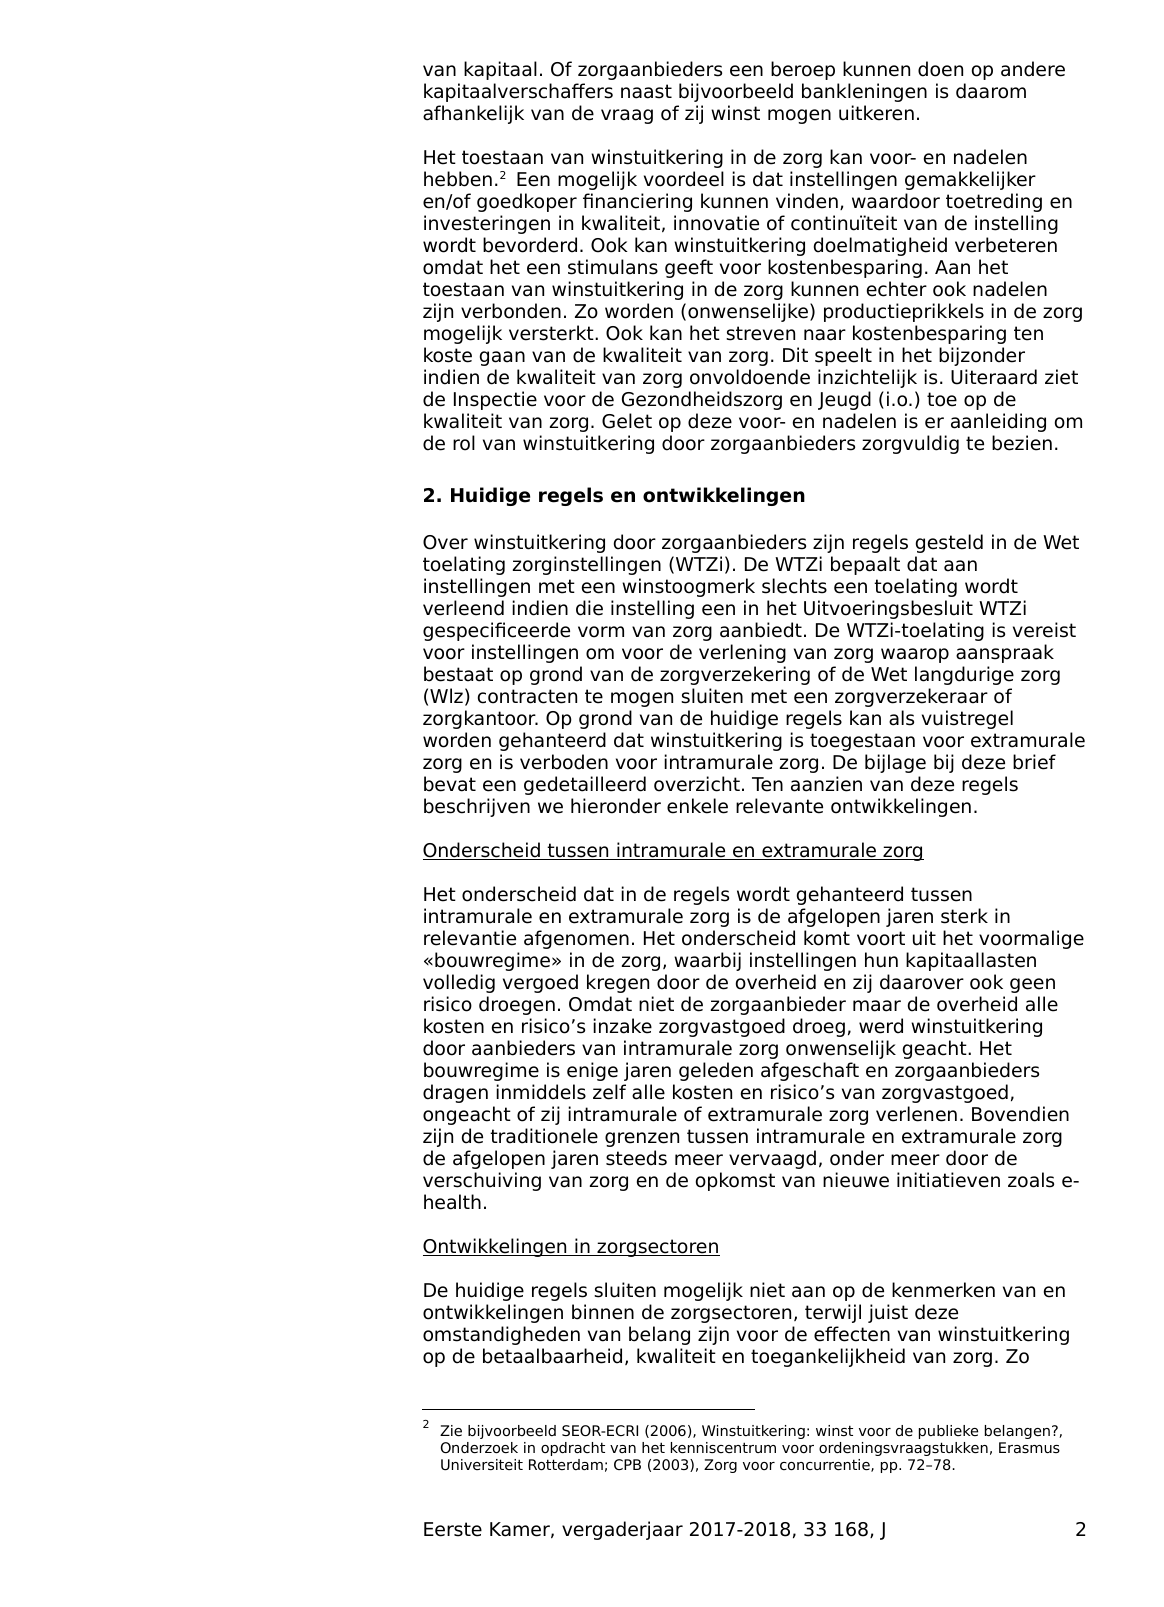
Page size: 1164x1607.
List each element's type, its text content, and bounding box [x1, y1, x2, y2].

text Over winstuitkering door zorgaanbieders zijn regels gesteld in de Wet toelating zorginstellingen (WTZi). De WTZi bepaalt dat aan instellingen met een winstoogmerk slechts een toelating wordt verleend indien die instelling een in het Uitvoeringsbesluit WTZi gespecificeerde vorm van zorg aanbiedt. De WTZi-toelating is vereist voor instellingen om voor de verlening van zorg waarop aanspraak bestaat op grond van de zorgverzekering of de Wet langdurige zorg (Wlz) contracten te mogen sluiten met een zorgverzekeraar of zorgkantoor. Op grond van de huidige regels kan als vuistregel worden gehanteerd dat winstuitkering is toegestaan voor extramurale zorg en is verboden voor intramurale zorg. De bijlage bij deze brief bevat een gedetailleerd overzicht. Ten aanzien van deze regels beschrijven we hieronder enkele relevante ontwikkelingen. [422, 532, 1087, 818]
text Zie bijvoorbeeld SEOR-ECRI (2006), Winstuitkering: winst voor de publieke belangen?, Onderzoek in opdracht van het kenniscentrum voor ordeningsvraagstukken, Erasmus Universiteit Rotterdam; CPB (2003), Zorg voor concurrentie, pp. 72–78. [422, 1418, 1087, 1474]
subtitle Ontwikkelingen in zorgsectoren [422, 1236, 1087, 1258]
subtitle 2. Huidige regels en ontwikkelingen [422, 485, 1087, 507]
text De huidige regels sluiten mogelijk niet aan op de kenmerken van en ontwikkelingen binnen de zorgsectoren, terwijl juist deze omstandigheden van belang zijn voor de effecten van winstuitkering op de betaalbaarheid, kwaliteit en toegankelijkheid van zorg. Zo [422, 1280, 1087, 1368]
subtitle Onderscheid tussen intramurale en extramurale zorg [422, 840, 1087, 862]
text Het toestaan van winstuitkering in de zorg kan voor- en nadelen hebben. Een mogelijk voordeel is dat instellingen gemakkelijker en/of goedkoper financiering kunnen vinden, waardoor toetreding en investeringen in kwaliteit, innovatie of continuïteit van de instelling wordt bevorderd. Ook kan winstuitkering doelmatigheid verbeteren omdat het een stimulans geeft voor kostenbesparing. Aan het toestaan van winstuitkering in de zorg kunnen echter ook nadelen zijn verbonden. Zo worden (onwenselijke) productieprikkels in de zorg mogelijk versterkt. Ook kan het streven naar kostenbesparing ten koste gaan van de kwaliteit van zorg. Dit speelt in het bijzonder indien de kwaliteit van zorg onvoldoende inzichtelijk is. Uiteraard ziet de Inspectie voor de Gezondheidszorg en Jeugd (i.o.) toe op de kwaliteit van zorg. Gelet op deze voor- en nadelen is er aanleiding om de rol van winstuitkering door zorgaanbieders zorgvuldig te bezien. [422, 147, 1087, 455]
text van kapitaal. Of zorgaanbieders een beroep kunnen doen op andere kapitaalverschaffers naast bijvoorbeeld bankleningen is daarom afhankelijk van de vraag of zij winst mogen uitkeren. [422, 59, 1087, 125]
text Het onderscheid dat in de regels wordt gehanteerd tussen intramurale en extramurale zorg is de afgelopen jaren sterk in relevantie afgenomen. Het onderscheid komt voort uit het voormalige «bouwregime» in de zorg, waarbij instellingen hun kapitaallasten volledig vergoed kregen door de overheid en zij daarover ook geen risico droegen. Omdat niet de zorgaanbieder maar de overheid alle kosten en risico’s inzake zorgvastgoed droeg, werd winstuitkering door aanbieders van intramurale zorg onwenselijk geacht. Het bouwregime is enige jaren geleden afgeschaft en zorgaanbieders dragen inmiddels zelf alle kosten en risico’s van zorgvastgoed, ongeacht of zij intramurale of extramurale zorg verlenen. Bovendien zijn de traditionele grenzen tussen intramurale en extramurale zorg de afgelopen jaren steeds meer vervaagd, onder meer door de verschuiving van zorg en de opkomst van nieuwe initiatieven zoals e-health. [422, 884, 1087, 1214]
